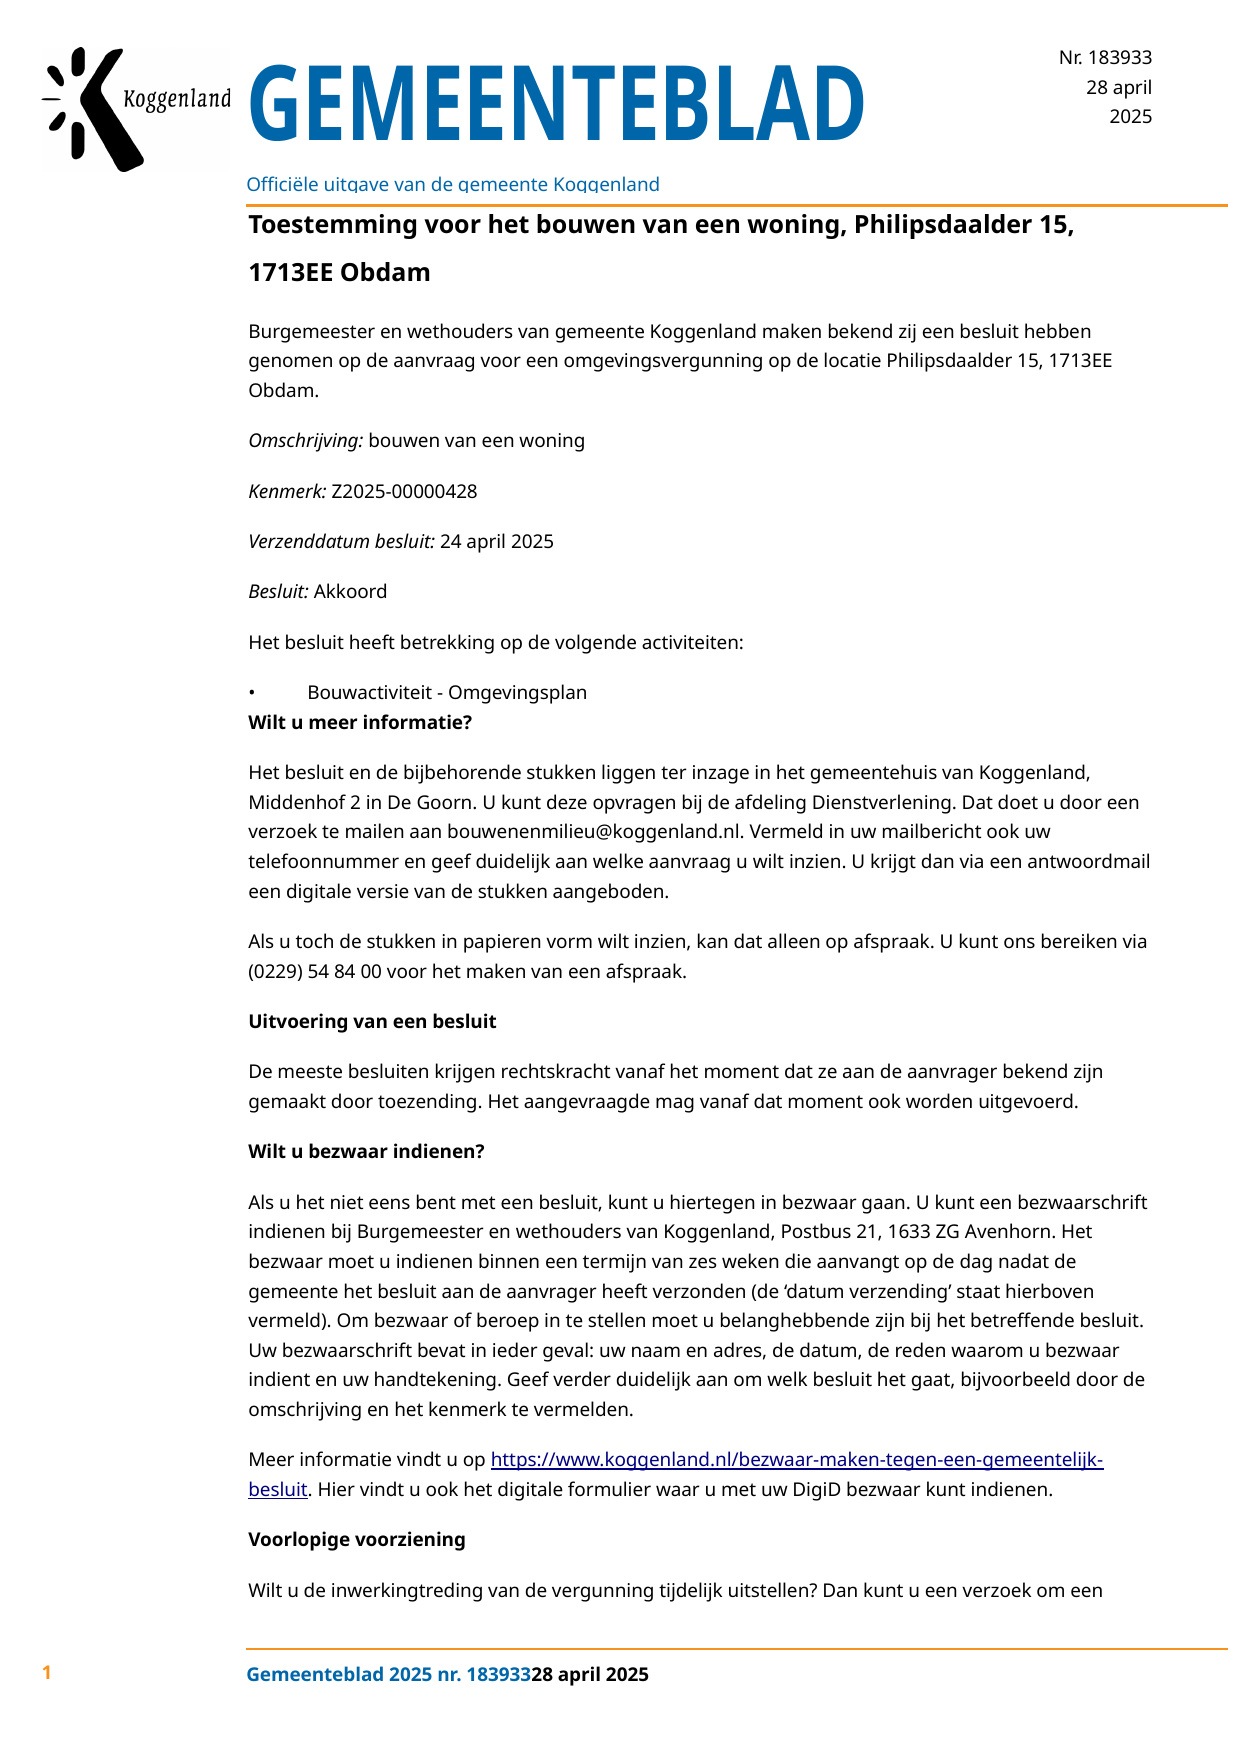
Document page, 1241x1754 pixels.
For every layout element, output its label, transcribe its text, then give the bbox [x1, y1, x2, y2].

text Wilt u meer informatie? [248, 709, 1152, 735]
text Verzenddatum besluit: 24 april 2025 [248, 528, 1152, 554]
text Wilt u de inwerkingtreding van de vergunning tijdelijk uitstellen? Dan kunt u een verzoek om een [248, 1577, 1152, 1603]
text Besluit: Akkoord [248, 579, 1152, 604]
text Als u het niet eens bent met een besluit, kunt u hiertegen in bezwaar gaan. U kunt een bezwaarschrift indienen bij Burgemeester en wethouders van Koggenland, Postbus 21, 1633 ZG Avenhorn. Het bezwaar moet u indienen binnen een termijn van zes weken die aanvangt op de dag nadat de gemeente het besluit aan de aanvrager heeft verzonden (de ‘datum verzending’ staat hierboven vermeld). Om bezwaar of beroep in te stellen moet u belanghebbende zijn bij het betreffende besluit. Uw bezwaarschrift bevat in ieder geval: uw naam en adres, de datum, de reden waarom u bezwaar indient en uw handtekening. Geef verder duidelijk aan om welk besluit het gaat, bijvoorbeeld door de omschrijving en het kenmerk te vermelden. [248, 1189, 1152, 1422]
text Voorlopige voorziening [248, 1527, 1152, 1552]
text Uitvoering van een besluit [248, 1008, 1152, 1034]
text De meeste besluiten krijgen rechtskracht vanaf het moment dat ze aan de aanvrager bekend zijn gemaakt door toezending. Het aangevraagde mag vanaf dat moment ook worden uitgevoerd. [248, 1059, 1152, 1114]
text Wilt u bezwaar indienen? [248, 1139, 1152, 1164]
text Toestemming voor het bouwen van een woning, Philipsdaalder 15, 1713EE Obdam [248, 207, 1152, 288]
text Meer informatie vindt u op https://www.koggenland.nl/bezwaar-maken-tegen-een-gemeentelijk-besluit. Hier vindt u ook het digitale formulier waar u met uw DigiD bezwaar kunt indienen. [248, 1447, 1152, 1502]
text Als u toch de stukken in papieren vorm wilt inzien, kan dat alleen op afspraak. U kunt ons bereiken via (0229) 54 84 00 voor het maken van een afspraak. [248, 928, 1152, 984]
text Kenmerk: Z2025-00000428 [248, 478, 1152, 504]
picture [41, 47, 231, 172]
list Bouwactiviteit - Omgevingsplan [248, 679, 1152, 705]
text Het besluit heeft betrekking op de volgende activiteiten: [248, 629, 1152, 655]
text Omschrijving: bouwen van een woning [248, 427, 1152, 453]
text Burgemeester en wethouders van gemeente Koggenland maken bekend zij een besluit hebben genomen op de aanvraag voor een omgevingsvergunning op de locatie Philipsdaalder 15, 1713EE Obdam. [248, 318, 1152, 403]
text Het besluit en de bijbehorende stukken liggen ter inzage in het gemeentehuis van Koggenland, Middenhof 2 in De Goorn. U kunt deze opvragen bij de afdeling Dienstverlening. Dat doet u door een verzoek te mailen aan bouwenenmilieu@koggenland.nl. Vermeld in uw mailbericht ook uw telefoonnummer en geef duidelijk aan welke aanvraag u wilt inzien. U krijgt dan via een antwoordmail een digitale versie van de stukken aangeboden. [248, 759, 1152, 904]
